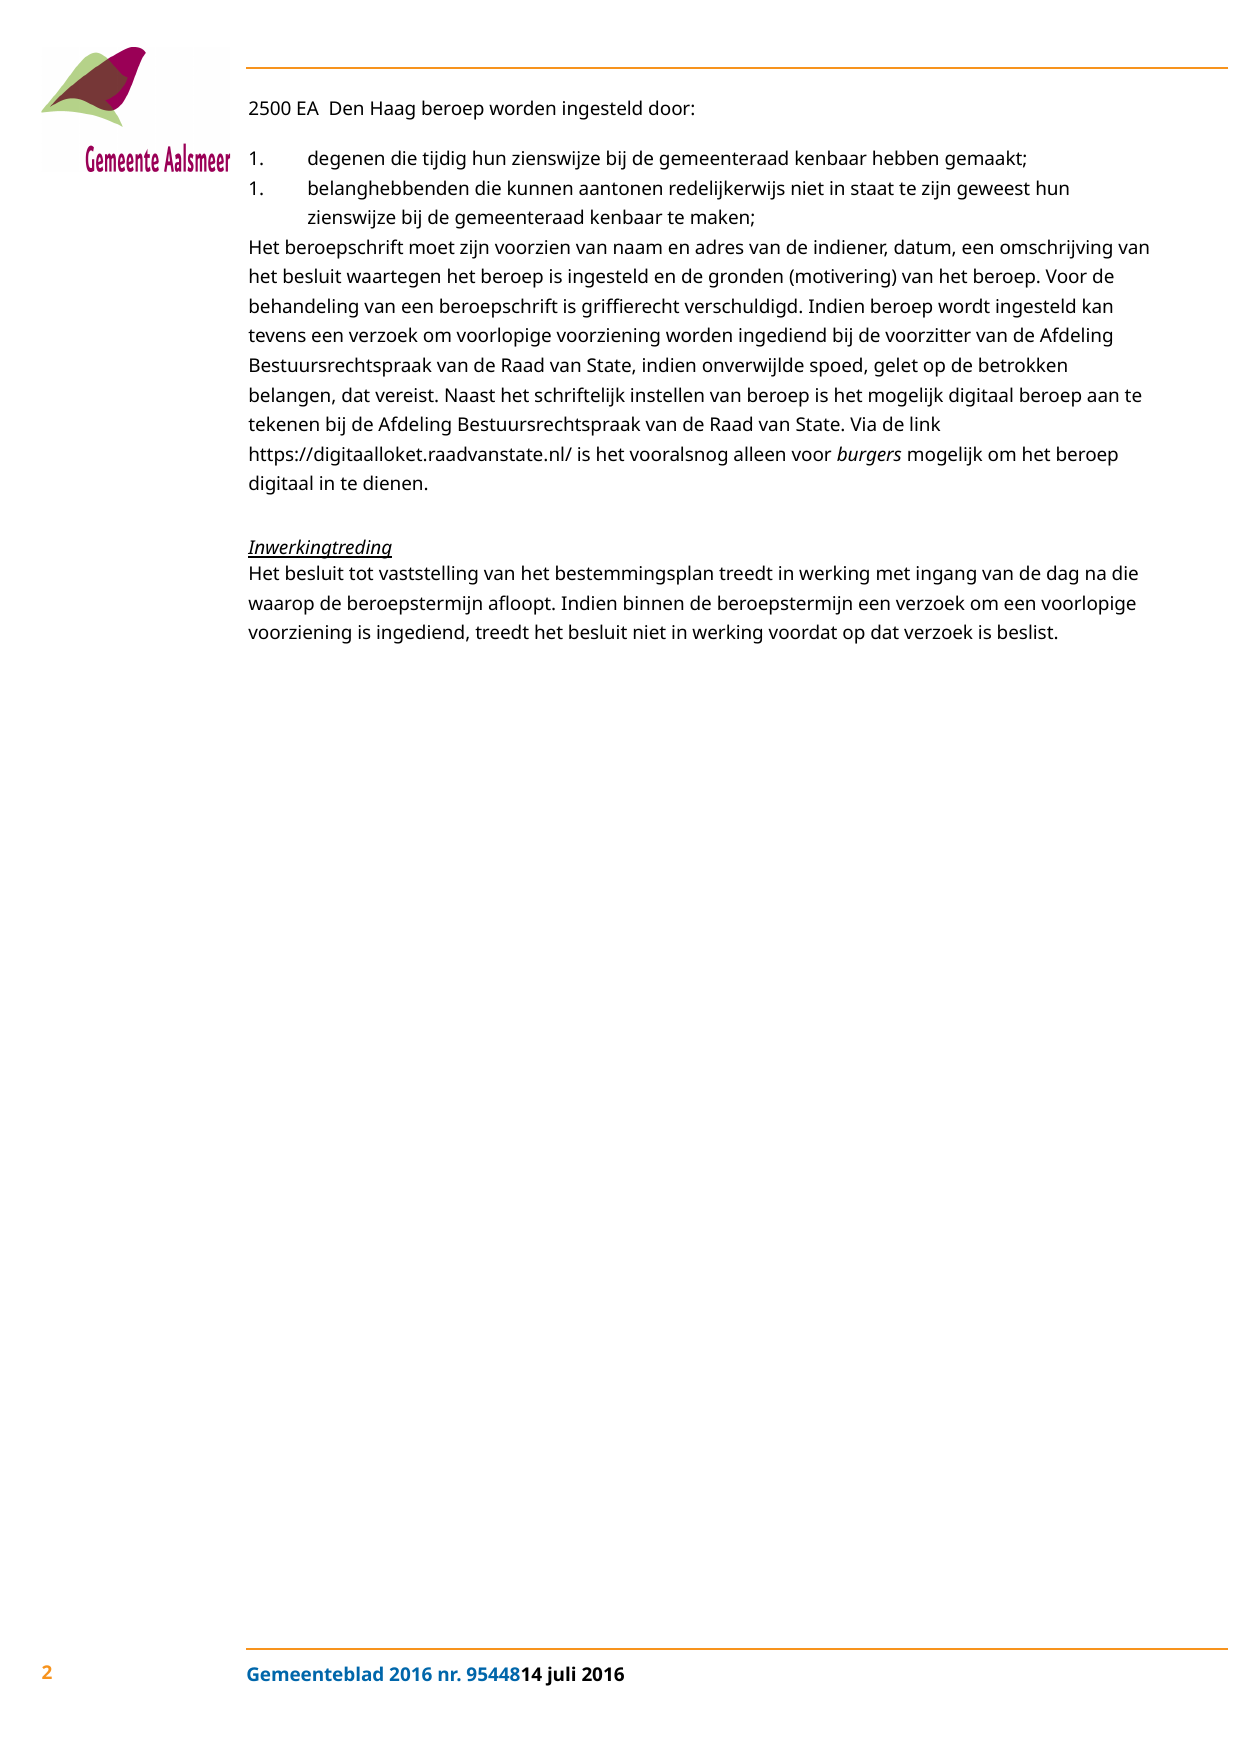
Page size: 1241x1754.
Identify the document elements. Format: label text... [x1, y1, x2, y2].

text Het besluit tot vaststelling van het bestemmingsplan treedt in werking met ingang van de dag na die waarop de beroepstermijn afloopt. Indien binnen de beroepstermijn een verzoek om een voorlopige voorziening is ingediend, treedt het besluit niet in werking voordat op dat verzoek is beslist. [248, 560, 1152, 645]
list degenen die tijdig hun zienswijze bij de gemeenteraad kenbaar hebben gemaakt; [248, 145, 1152, 171]
list belanghebbenden die kunnen aantonen redelijkerwijs niet in staat te zijn geweest hun zienswijze bij de gemeenteraad kenbaar te maken; [248, 175, 1152, 230]
picture [41, 47, 231, 172]
text Inwerkingtreding [248, 534, 1152, 560]
text Het beroepschrift moet zijn voorzien van naam en adres van de indiener, datum, een omschrijving van het besluit waartegen het beroep is ingesteld en de gronden (motivering) van het beroep. Voor de behandeling van een beroepschrift is griffierecht verschuldigd. Indien beroep wordt ingesteld kan tevens een verzoek om voorlopige voorziening worden ingediend bij de voorzitter van de Afdeling Bestuursrechtspraak van de Raad van State, indien onverwijlde spoed, gelet op de betrokken belangen, dat vereist. Naast het schriftelijk instellen van beroep is het mogelijk digitaal beroep aan te tekenen bij de Afdeling Bestuursrechtspraak van de Raad van State. Via de link https://digitaalloket.raadvanstate.nl/ is het vooralsnog alleen voor burgers mogelijk om het beroep digitaal in te dienen. [248, 234, 1152, 496]
text 2500 EA Den Haag beroep worden ingesteld door: [248, 95, 1152, 121]
